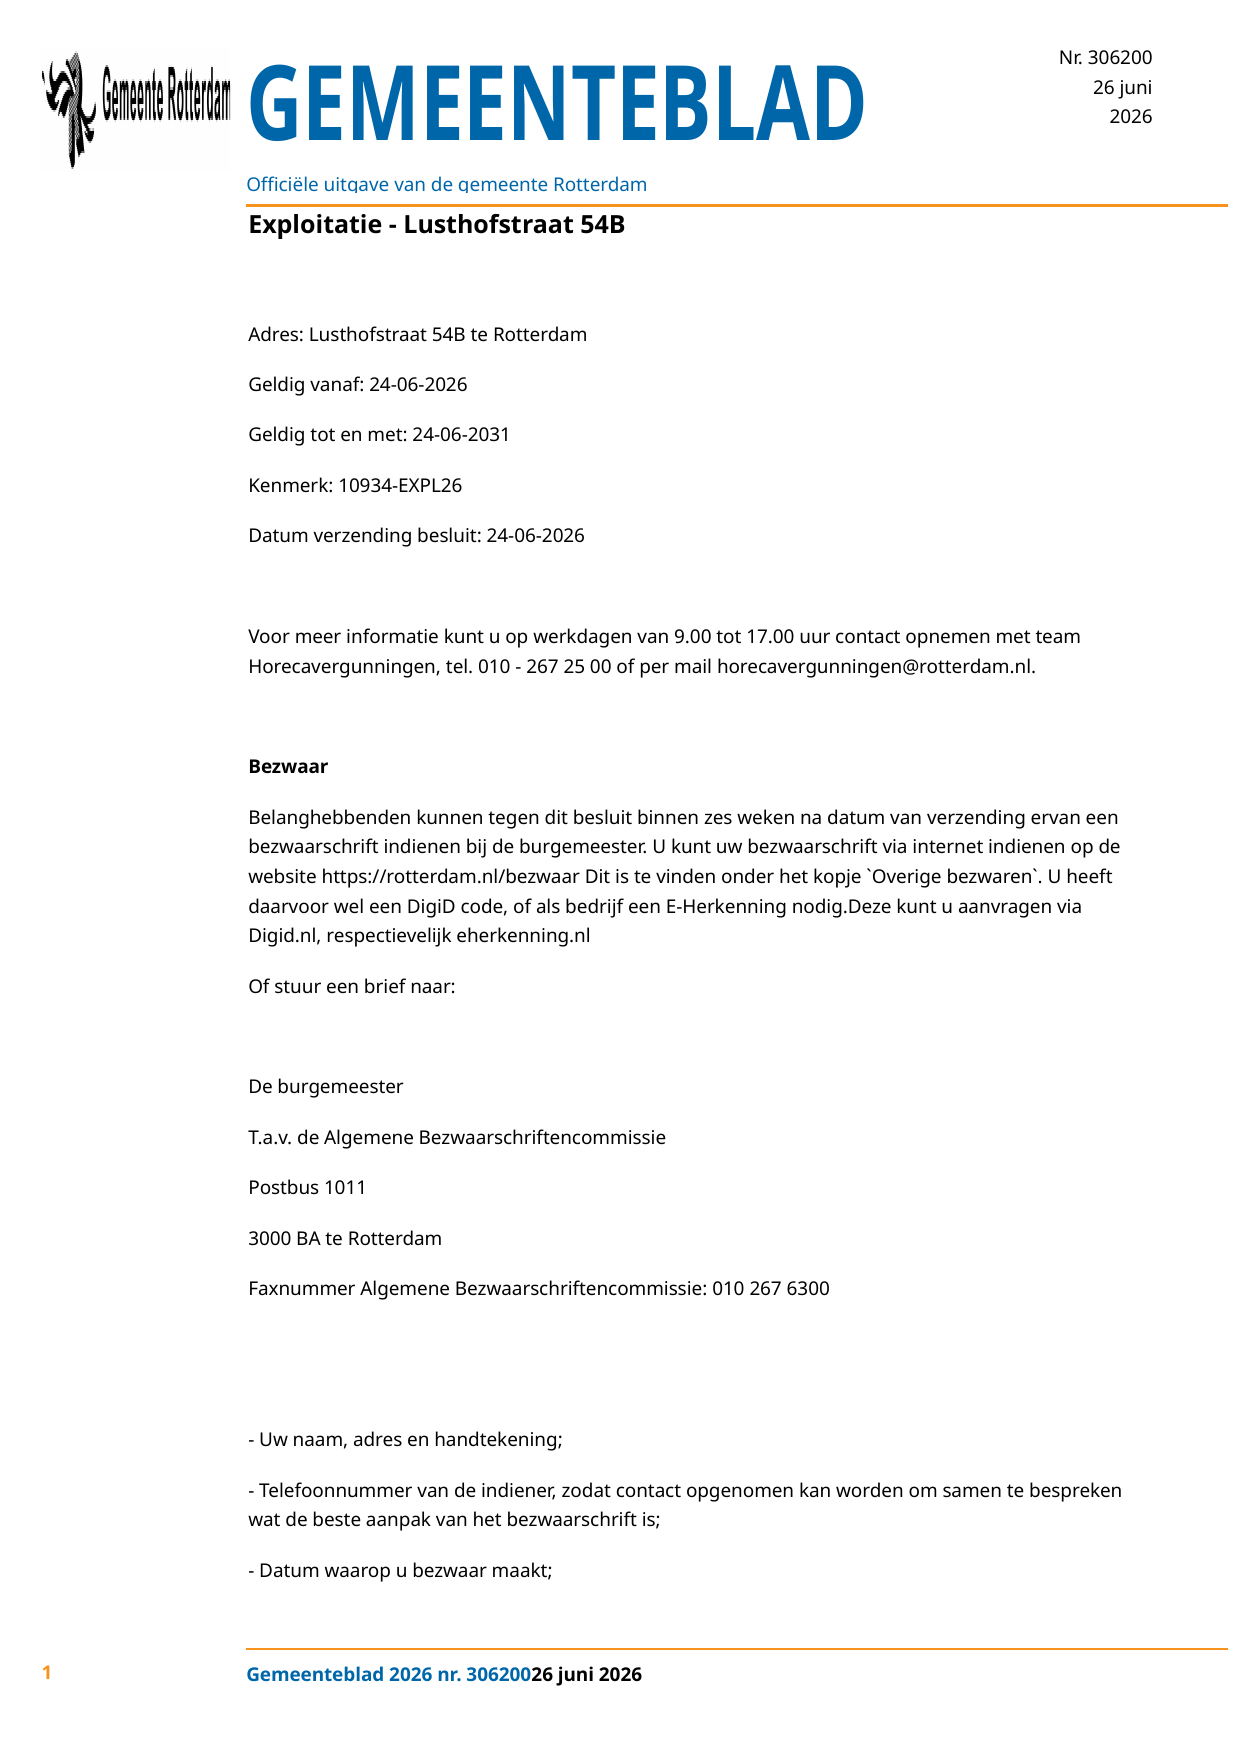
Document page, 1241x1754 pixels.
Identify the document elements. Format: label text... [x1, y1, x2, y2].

text Datum verzending besluit: 24-06-2026 [248, 522, 1152, 548]
text De burgemeester [248, 1074, 1152, 1099]
text Bezwaar [248, 754, 1152, 779]
text T.a.v. de Algemene Bezwaarschriftencommissie [248, 1124, 1152, 1150]
text Geldig vanaf: 24-06-2026 [248, 371, 1152, 397]
text Of stuur een brief naar: [248, 973, 1152, 998]
text Adres: Lusthofstraat 54B te Rotterdam [248, 321, 1152, 346]
text - Uw naam, adres en handtekening; [248, 1427, 1152, 1452]
text - Telefoonnummer van de indiener, zodat contact opgenomen kan worden om samen te bespreken wat de beste aanpak van het bezwaarschrift is; [248, 1477, 1152, 1532]
text Faxnummer Algemene Bezwaarschriftencommissie: 010 267 6300 [248, 1275, 1152, 1301]
picture [41, 47, 231, 172]
text 3000 BA te Rotterdam [248, 1225, 1152, 1251]
text Postbus 1011 [248, 1174, 1152, 1200]
text Geldig tot en met: 24-06-2031 [248, 422, 1152, 447]
text Kenmerk: 10934-EXPL26 [248, 472, 1152, 498]
text Exploitatie - Lusthofstraat 54B [248, 207, 1152, 241]
text - Datum waarop u bezwaar maakt; [248, 1557, 1152, 1583]
text Belanghebbenden kunnen tegen dit besluit binnen zes weken na datum van verzending ervan een bezwaarschrift indienen bij de burgemeester. U kunt uw bezwaarschrift via internet indienen op de website https://rotterdam.nl/bezwaar Dit is te vinden onder het kopje `Overige bezwaren`. U heeft daarvoor wel een DigiD code, of als bedrijf een E-Herkenning nodig.Deze kunt u aanvragen via Digid.nl, respectievelijk eherkenning.nl [248, 804, 1152, 948]
text Voor meer informatie kunt u op werkdagen van 9.00 tot 17.00 uur contact opnemen met team Horecavergunningen, tel. 010 - 267 25 00 of per mail horecavergunningen@rotterdam.nl. [248, 623, 1152, 678]
